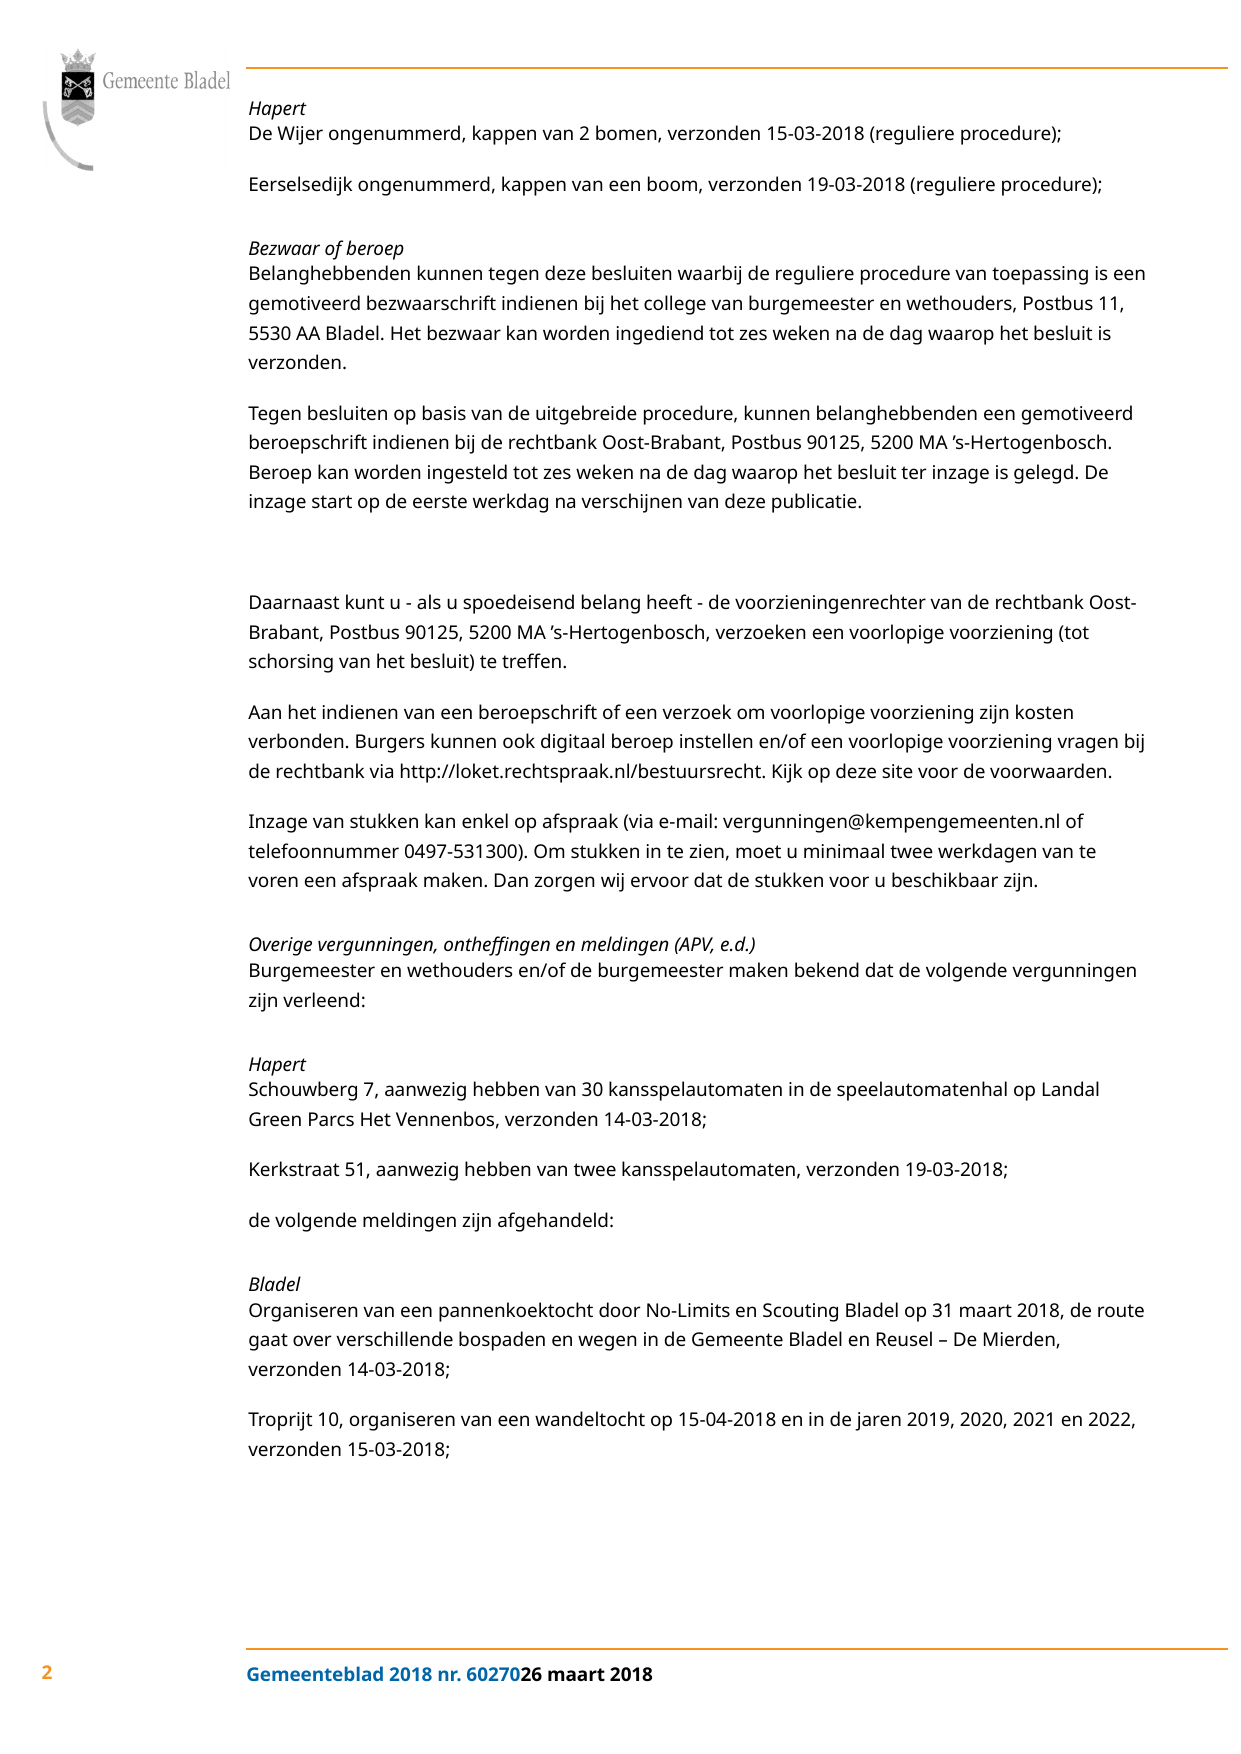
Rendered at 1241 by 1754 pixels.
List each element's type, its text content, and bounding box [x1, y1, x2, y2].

text Troprijt 10, organiseren van een wandeltocht op 15-04-2018 en in de jaren 2019, 2020, 2021 en 2022, verzonden 15-03-2018; [248, 1406, 1152, 1462]
text de volgende meldingen zijn afgehandeld: [248, 1207, 1152, 1233]
text De Wijer ongenummerd, kappen van 2 bomen, verzonden 15-03-2018 (reguliere procedure); [248, 121, 1152, 146]
text Daarnaast kunt u - als u spoedeisend belang heeft - de voorzieningenrechter van de rechtbank Oost-Brabant, Postbus 90125, 5200 MA ’s-Hertogenbosch, verzoeken een voorlopige voorziening (tot schorsing van het besluit) te treffen. [248, 589, 1152, 674]
picture [41, 47, 231, 172]
text Tegen besluiten op basis van de uitgebreide procedure, kunnen belanghebbenden een gemotiveerd beroepschrift indienen bij de rechtbank Oost-Brabant, Postbus 90125, 5200 MA ’s-Hertogenbosch. Beroep kan worden ingesteld tot zes weken na de dag waarop het besluit ter inzage is gelegd. De inzage start op de eerste werkdag na verschijnen van deze publicatie. [248, 400, 1152, 514]
text Bezwaar of beroep [248, 235, 1152, 261]
text Schouwberg 7, aanwezig hebben van 30 kansspelautomaten in de speelautomatenhal op Landal Green Parcs Het Vennenbos, verzonden 14-03-2018; [248, 1077, 1152, 1132]
text Inzage van stukken kan enkel op afspraak (via e-mail: vergunningen@kempengemeenten.nl of telefoonnummer 0497-531300). Om stukken in te zien, moet u minimaal twee werkdagen van te voren een afspraak maken. Dan zorgen wij ervoor dat de stukken voor u beschikbaar zijn. [248, 808, 1152, 893]
text Overige vergunningen, ontheffingen en meldingen (APV, e.d.) [248, 932, 1152, 957]
text Kerkstraat 51, aanwezig hebben van twee kansspelautomaten, verzonden 19-03-2018; [248, 1157, 1152, 1182]
text Organiseren van een pannenkoektocht door No-Limits en Scouting Bladel op 31 maart 2018, de route gaat over verschillende bospaden en wegen in de Gemeente Bladel en Reusel – De Mierden, verzonden 14-03-2018; [248, 1297, 1152, 1382]
text Hapert [248, 1051, 1152, 1077]
text Bladel [248, 1271, 1152, 1297]
text Hapert [248, 95, 1152, 121]
text Burgemeester en wethouders en/of de burgemeester maken bekend dat de volgende vergunningen zijn verleend: [248, 957, 1152, 1013]
text Aan het indienen van een beroepschrift of een verzoek om voorlopige voorziening zijn kosten verbonden. Burgers kunnen ook digitaal beroep instellen en/of een voorlopige voorziening vragen bij de rechtbank via http://loket.rechtspraak.nl/bestuursrecht. Kijk op deze site voor de voorwaarden. [248, 699, 1152, 784]
text Eerselsedijk ongenummerd, kappen van een boom, verzonden 19-03-2018 (reguliere procedure); [248, 171, 1152, 197]
text Belanghebbenden kunnen tegen deze besluiten waarbij de reguliere procedure van toepassing is een gemotiveerd bezwaarschrift indienen bij het college van burgemeester en wethouders, Postbus 11, 5530 AA Bladel. Het bezwaar kan worden ingediend tot zes weken na de dag waarop het besluit is verzonden. [248, 261, 1152, 375]
